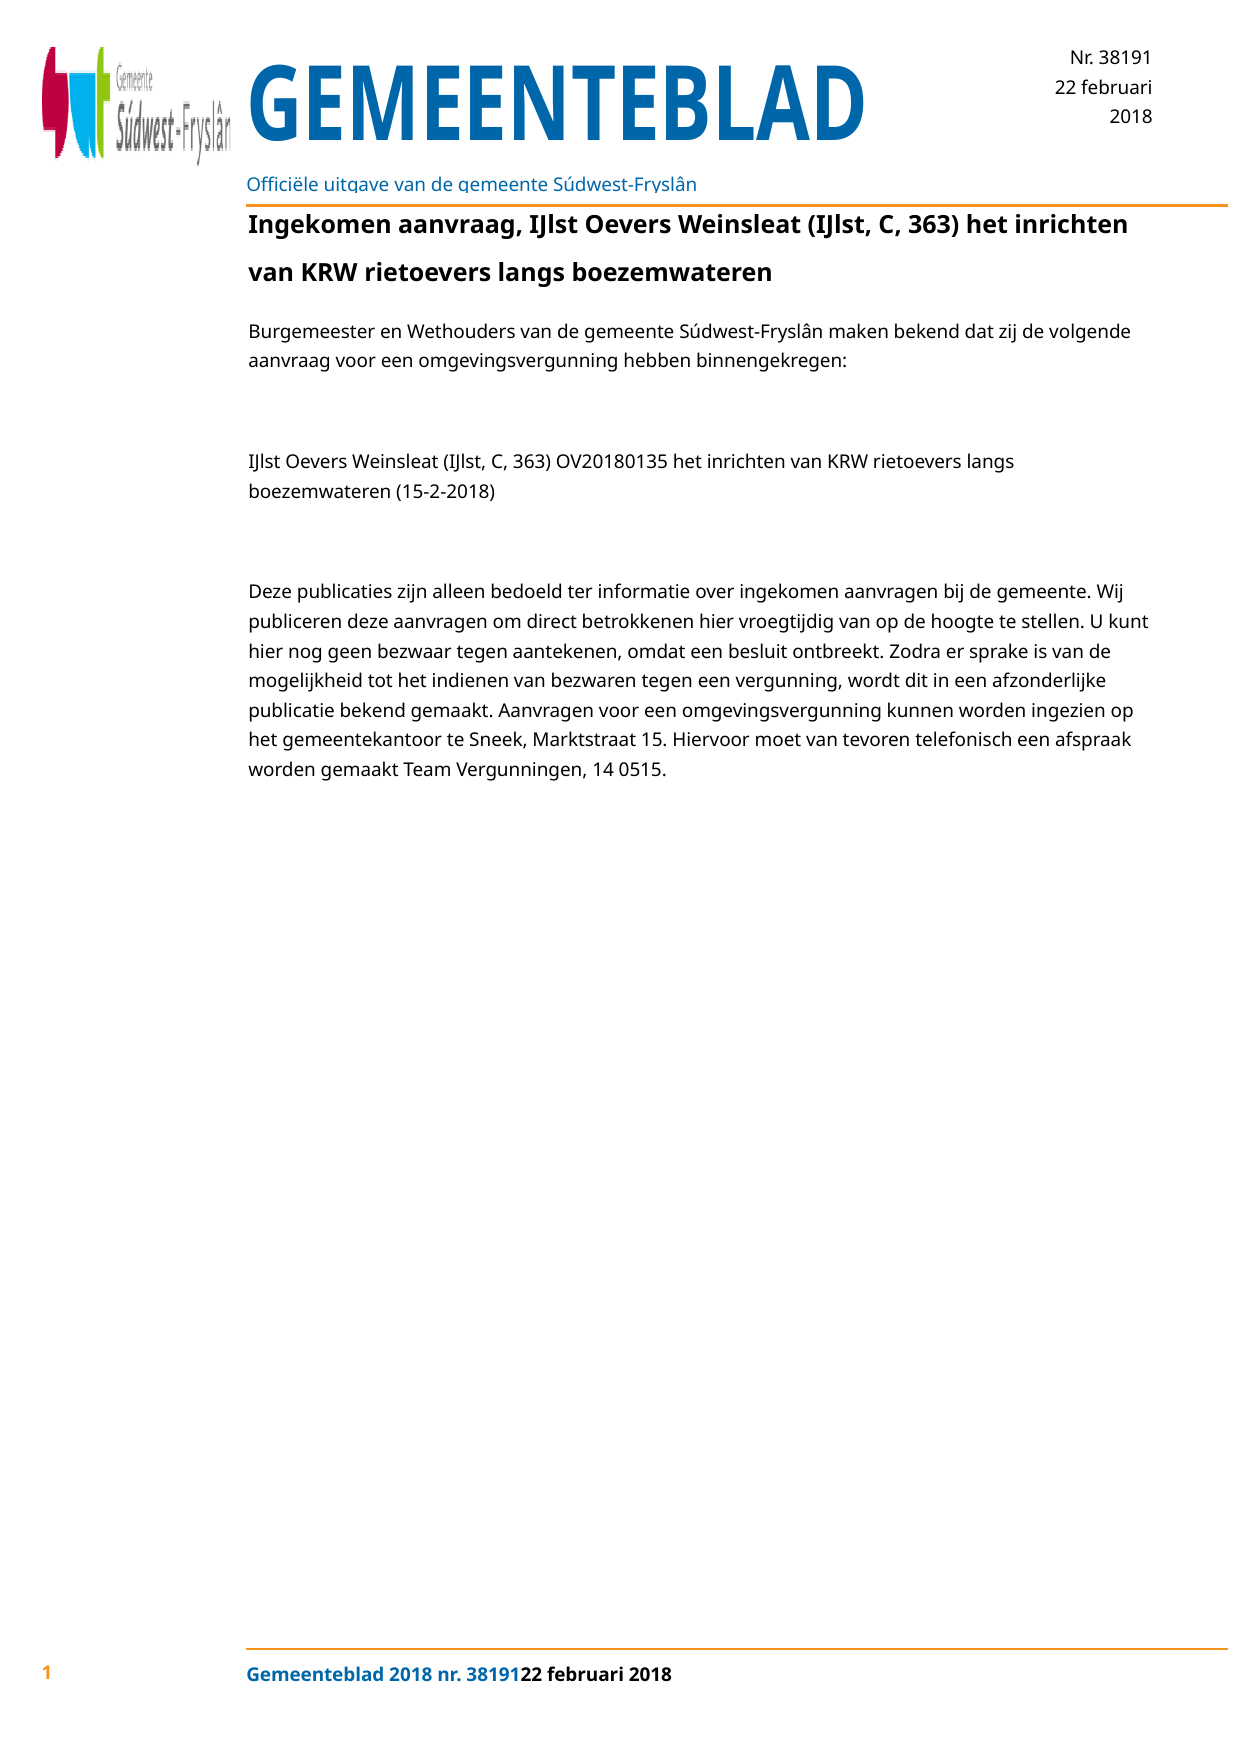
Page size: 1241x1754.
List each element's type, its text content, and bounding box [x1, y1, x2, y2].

picture [41, 47, 231, 172]
text Deze publicaties zijn alleen bedoeld ter informatie over ingekomen aanvragen bij de gemeente. Wij publiceren deze aanvragen om direct betrokkenen hier vroegtijdig van op de hoogte te stellen. U kunt hier nog geen bezwaar tegen aantekenen, omdat een besluit ontbreekt. Zodra er sprake is van de mogelijkheid tot het indienen van bezwaren tegen een vergunning, wordt dit in een afzonderlijke publicatie bekend gemaakt. Aanvragen voor een omgevingsvergunning kunnen worden ingezien op het gemeentekantoor te Sneek, Marktstraat 15. Hiervoor moet van tevoren telefonisch een afspraak worden gemaakt Team Vergunningen, 14 0515. [248, 579, 1152, 782]
text Burgemeester en Wethouders van de gemeente Súdwest-Fryslân maken bekend dat zij de volgende aanvraag voor een omgevingsvergunning hebben binnengekregen: [248, 318, 1152, 373]
text IJlst Oevers Weinsleat (IJlst, C, 363) OV20180135 het inrichten van KRW rietoevers langs boezemwateren (15-2-2018) [248, 448, 1152, 504]
text Ingekomen aanvraag, IJlst Oevers Weinsleat (IJlst, C, 363) het inrichten van KRW rietoevers langs boezemwateren [248, 207, 1152, 288]
